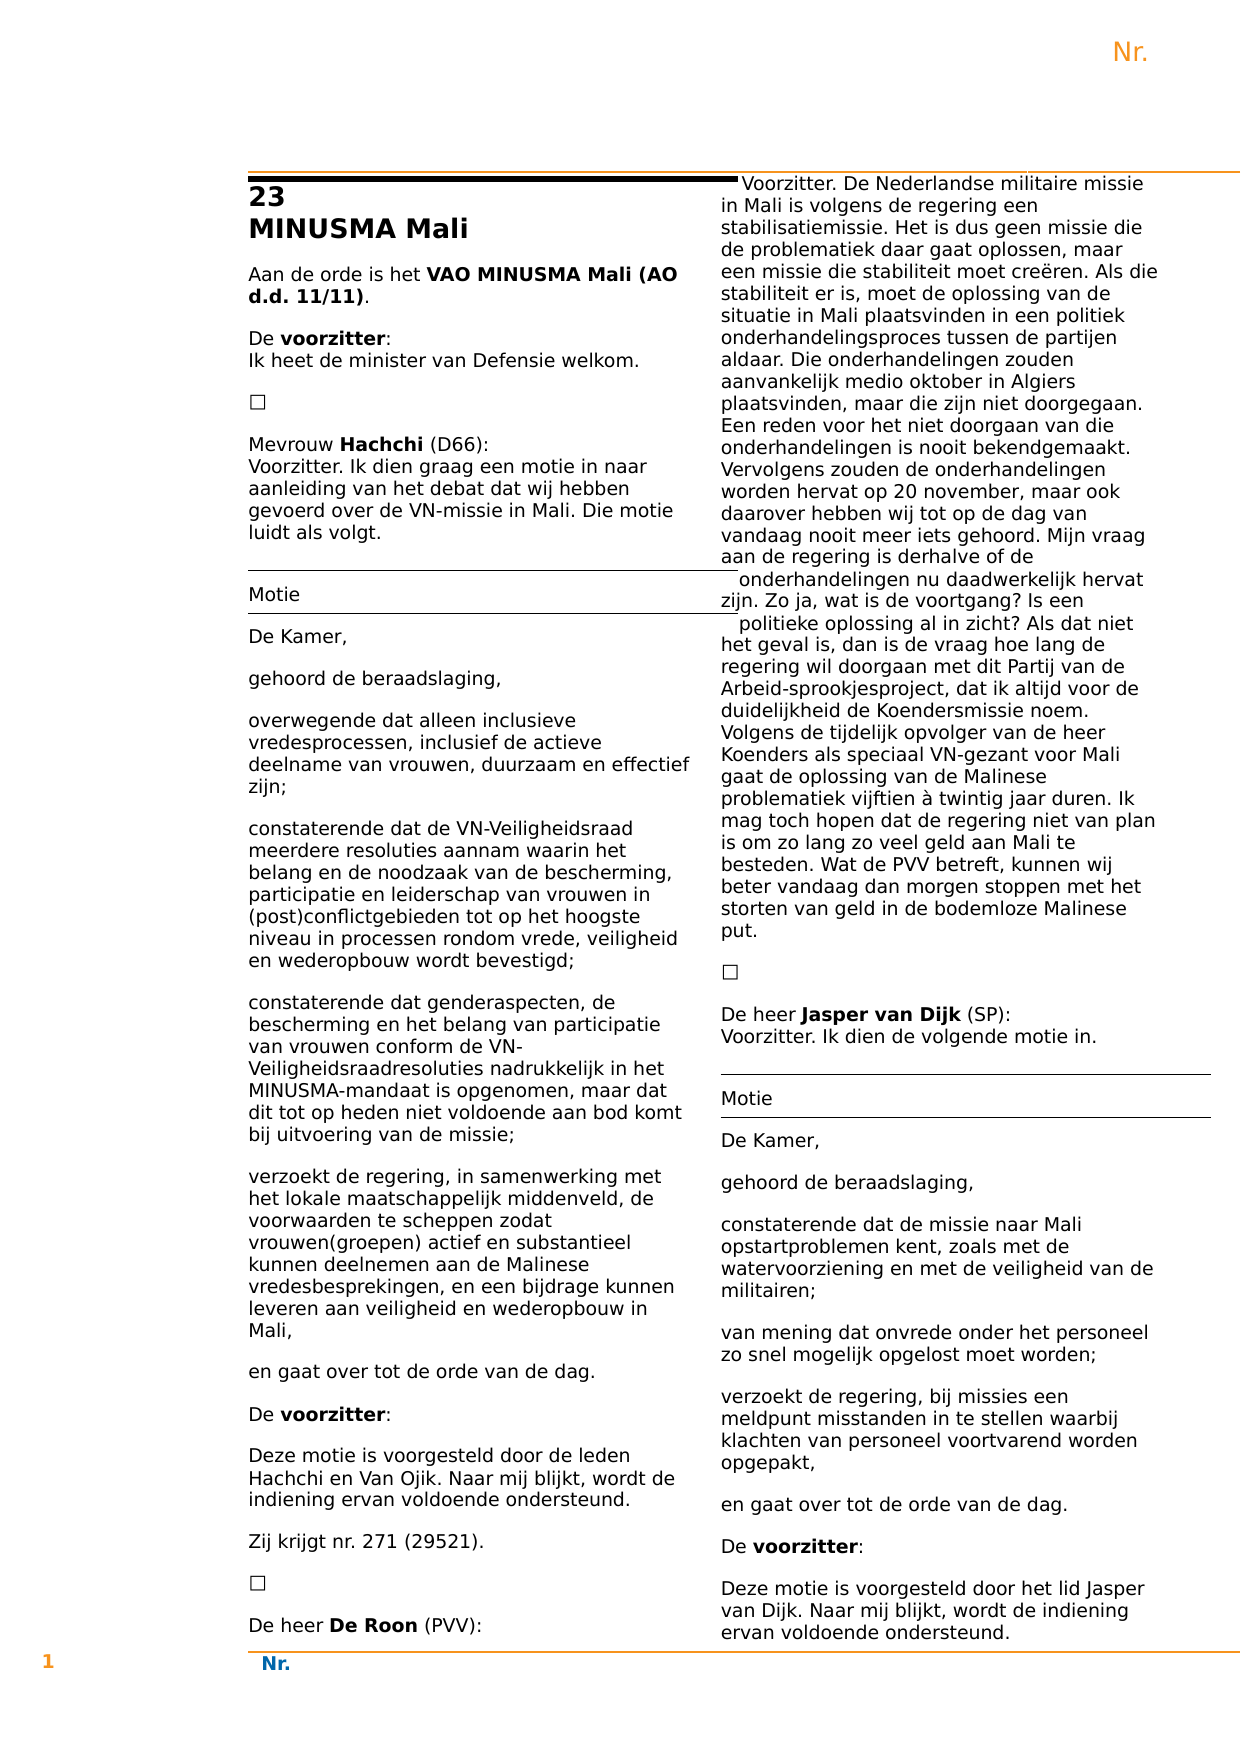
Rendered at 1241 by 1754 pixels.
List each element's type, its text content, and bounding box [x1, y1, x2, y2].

text overwegende dat alleen inclusieve vredesprocessen, inclusief de actieve deelname van vrouwen, duurzaam en effectief zijn; [248, 710, 691, 798]
text De heer Jasper van Dijk (SP): [721, 1004, 1163, 1026]
text verzoekt de regering, in samenwerking met het lokale maatschappelijk middenveld, de voorwaarden te scheppen zodat vrouwen(groepen) actief en substantieel kunnen deelnemen aan de Malinese vredesbesprekingen, en een bijdrage kunnen leveren aan veiligheid en wederopbouw in Mali, [248, 1166, 691, 1341]
text van mening dat onvrede onder het personeel zo snel mogelijk opgelost moet worden; [721, 1322, 1163, 1366]
text Mevrouw Hachchi (D66): [248, 434, 691, 456]
title 23 MINUSMA Mali [248, 182, 691, 244]
text constaterende dat genderaspecten, de bescherming en het belang van participatie van vrouwen conform de VN-Veiligheidsraadresoluties nadrukkelijk in het MINUSMA-mandaat is opgenomen, maar dat dit tot op heden niet voldoende aan bod komt bij uitvoering van de missie; [248, 992, 691, 1146]
text Ik heet de minister van Defensie welkom. [248, 350, 691, 372]
text Deze motie is voorgesteld door het lid Jasper van Dijk. Naar mij blijkt, wordt de indiening ervan voldoende ondersteund. [721, 1578, 1163, 1643]
text verzoekt de regering, bij missies een meldpunt misstanden in te stellen waarbij klachten van personeel voortvarend worden opgepakt, [721, 1386, 1163, 1474]
text en gaat over tot de orde van de dag. [248, 1361, 691, 1383]
text De voorzitter: [721, 1536, 1163, 1558]
text Motie [721, 1088, 1163, 1110]
text De Kamer, [248, 626, 691, 648]
text ⬜ [248, 392, 691, 414]
text Motie [248, 584, 691, 606]
text gehoord de beraadslaging, [721, 1172, 1163, 1194]
text ⬜ [248, 1573, 691, 1595]
text constaterende dat de VN-Veiligheidsraad meerdere resoluties aannam waarin het belang en de noodzaak van de bescherming, participatie en leiderschap van vrouwen in (post)conflictgebieden tot op het hoogste niveau in processen rondom vrede, veiligheid en wederopbouw wordt bevestigd; [248, 818, 691, 972]
text De voorzitter: [248, 328, 691, 350]
text De voorzitter: [248, 1403, 691, 1425]
text Deze motie is voorgesteld door de leden Hachchi en Van Ojik. Naar mij blijkt, wordt de indiening ervan voldoende ondersteund. [248, 1445, 691, 1511]
text Aan de orde is het VAO MINUSMA Mali (AO d.d. 11/11). [248, 264, 691, 308]
text Voorzitter. De Nederlandse militaire missie in Mali is volgens de regering een stabilisatiemissie. Het is dus geen missie die de problematiek daar gaat oplossen, maar een missie die stabiliteit moet creëren. Als die stabiliteit er is, moet de oplossing van de situatie in Mali plaatsvinden in een politiek onderhandelingsproces tussen de partijen aldaar. Die onderhandelingen zouden aanvankelijk medio oktober in Algiers plaatsvinden, maar die zijn niet doorgegaan. Een reden voor het niet doorgaan van die onderhandelingen is nooit bekendgemaakt. Vervolgens zouden de onderhandelingen worden hervat op 20 november, maar ook daarover hebben wij tot op de dag van vandaag nooit meer iets gehoord. Mijn vraag aan de regering is derhalve of de onderhandelingen nu daadwerkelijk hervat zijn. Zo ja, wat is de voortgang? Is een politieke oplossing al in zicht? Als dat niet het geval is, dan is de vraag hoe lang de regering wil doorgaan met dit Partij van de Arbeid-sprookjesproject, dat ik altijd voor de duidelijkheid de Koendersmissie noem. Volgens de tijdelijk opvolger van de heer Koenders als speciaal VN-gezant voor Mali gaat de oplossing van de Malinese problematiek vijftien à twintig jaar duren. Ik mag toch hopen dat de regering niet van plan is om zo lang zo veel geld aan Mali te besteden. Wat de PVV betreft, kunnen wij beter vandaag dan morgen stoppen met het storten van geld in de bodemloze Malinese put. [721, 173, 1163, 942]
text Voorzitter. Ik dien graag een motie in naar aanleiding van het debat dat wij hebben gevoerd over de VN-missie in Mali. Die motie luidt als volgt. [248, 456, 691, 544]
text Voorzitter. Ik dien de volgende motie in. [721, 1026, 1163, 1048]
text De Kamer, [721, 1130, 1163, 1152]
text De heer De Roon (PVV): [248, 1615, 691, 1637]
text gehoord de beraadslaging, [248, 668, 691, 690]
text ⬜ [721, 962, 1163, 984]
text Zij krijgt nr. 271 (29521). [248, 1531, 691, 1553]
text en gaat over tot de orde van de dag. [721, 1494, 1163, 1516]
text constaterende dat de missie naar Mali opstartproblemen kent, zoals met de watervoorziening en met de veiligheid van de militairen; [721, 1214, 1163, 1302]
